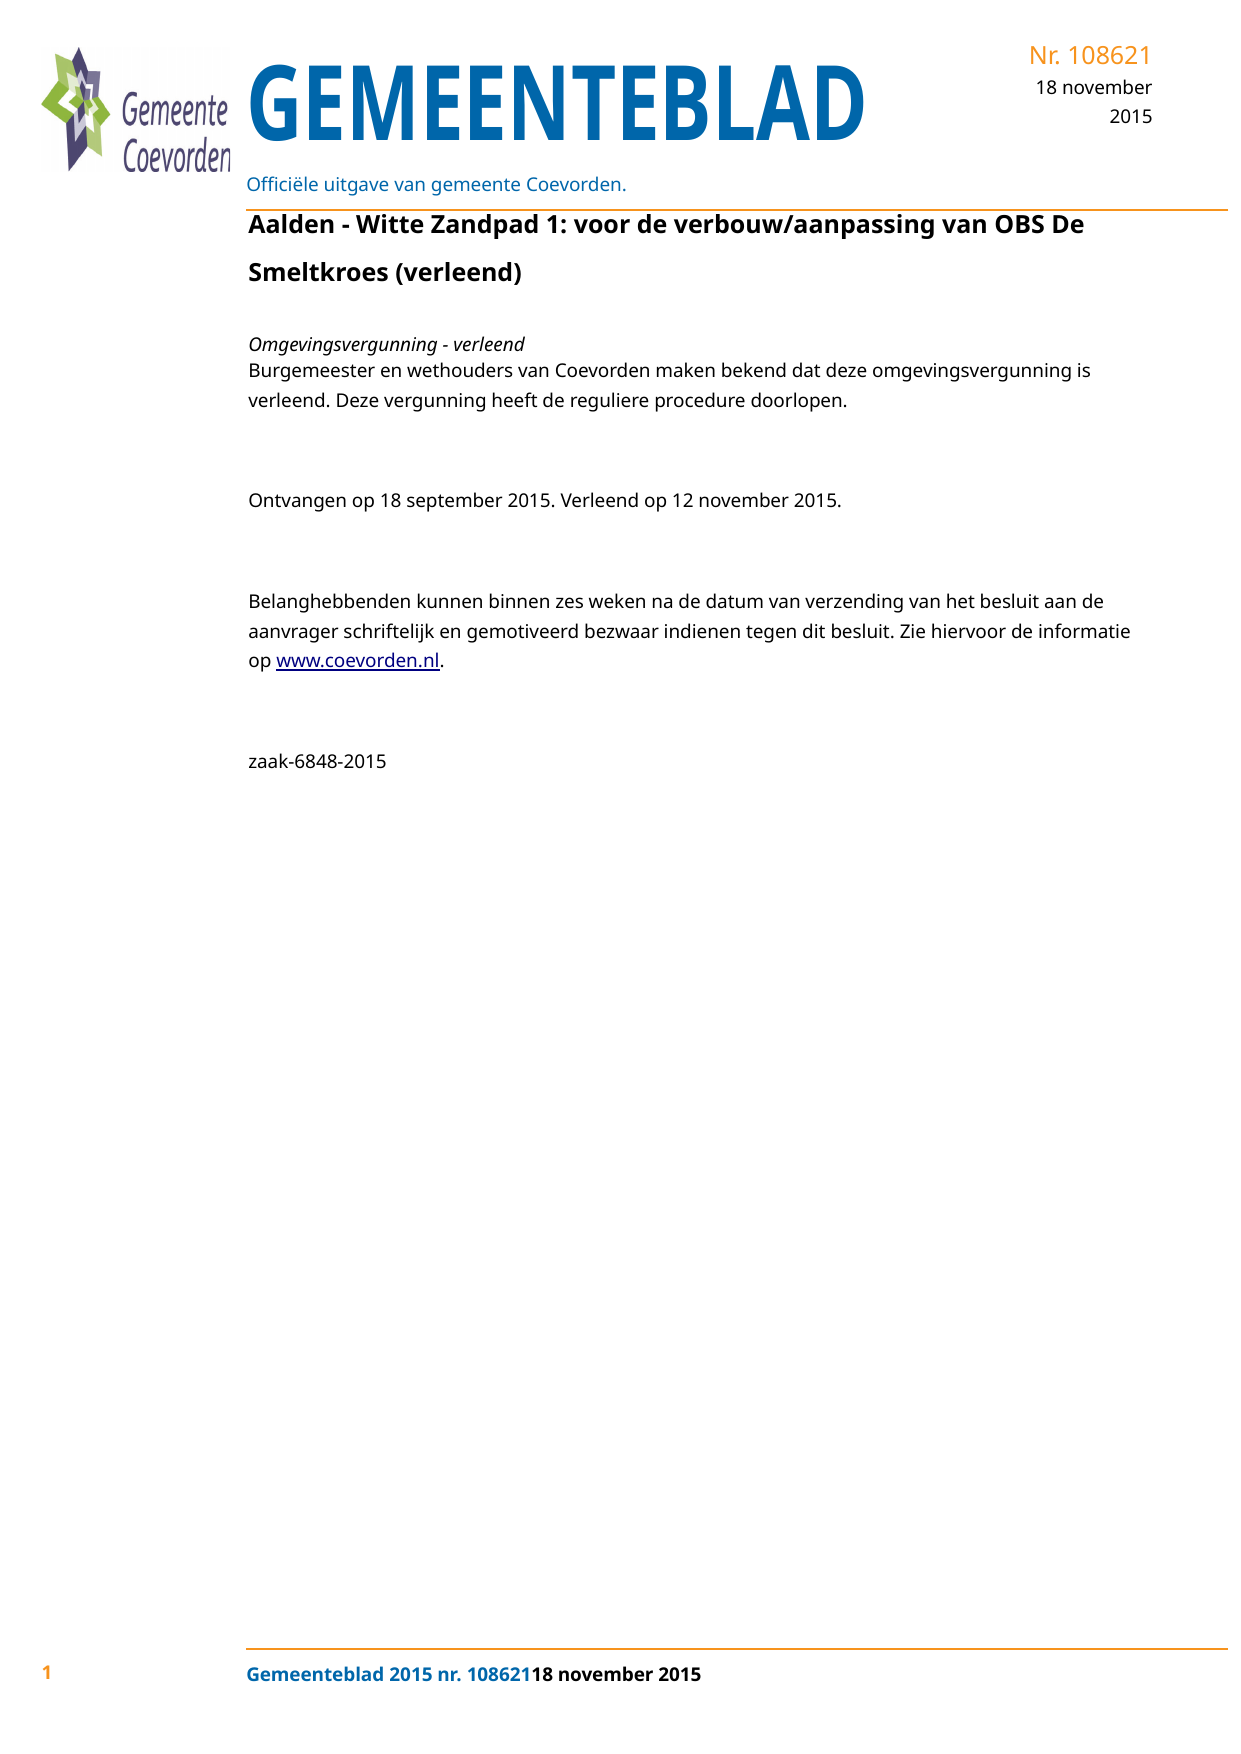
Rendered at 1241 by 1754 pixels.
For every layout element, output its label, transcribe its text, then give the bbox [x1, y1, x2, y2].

picture [41, 47, 231, 172]
text Omgevingsvergunning - verleend [248, 331, 1152, 357]
text Burgemeester en wethouders van Coevorden maken bekend dat deze omgevingsvergunning is verleend. Deze vergunning heeft de reguliere procedure doorlopen. [248, 357, 1152, 412]
text zaak-6848-2015 [248, 748, 1152, 774]
text Belanghebbenden kunnen binnen zes weken na de datum van verzending van het besluit aan de aanvrager schriftelijk en gemotiveerd bezwaar indienen tegen dit besluit. Zie hiervoor de informatie op www.coevorden.nl. [248, 588, 1152, 673]
text Ontvangen op 18 september 2015. Verleend op 12 november 2015. [248, 488, 1152, 513]
text Aalden - Witte Zandpad 1: voor de verbouw/aanpassing van OBS De Smeltkroes (verleend) [248, 211, 1152, 288]
